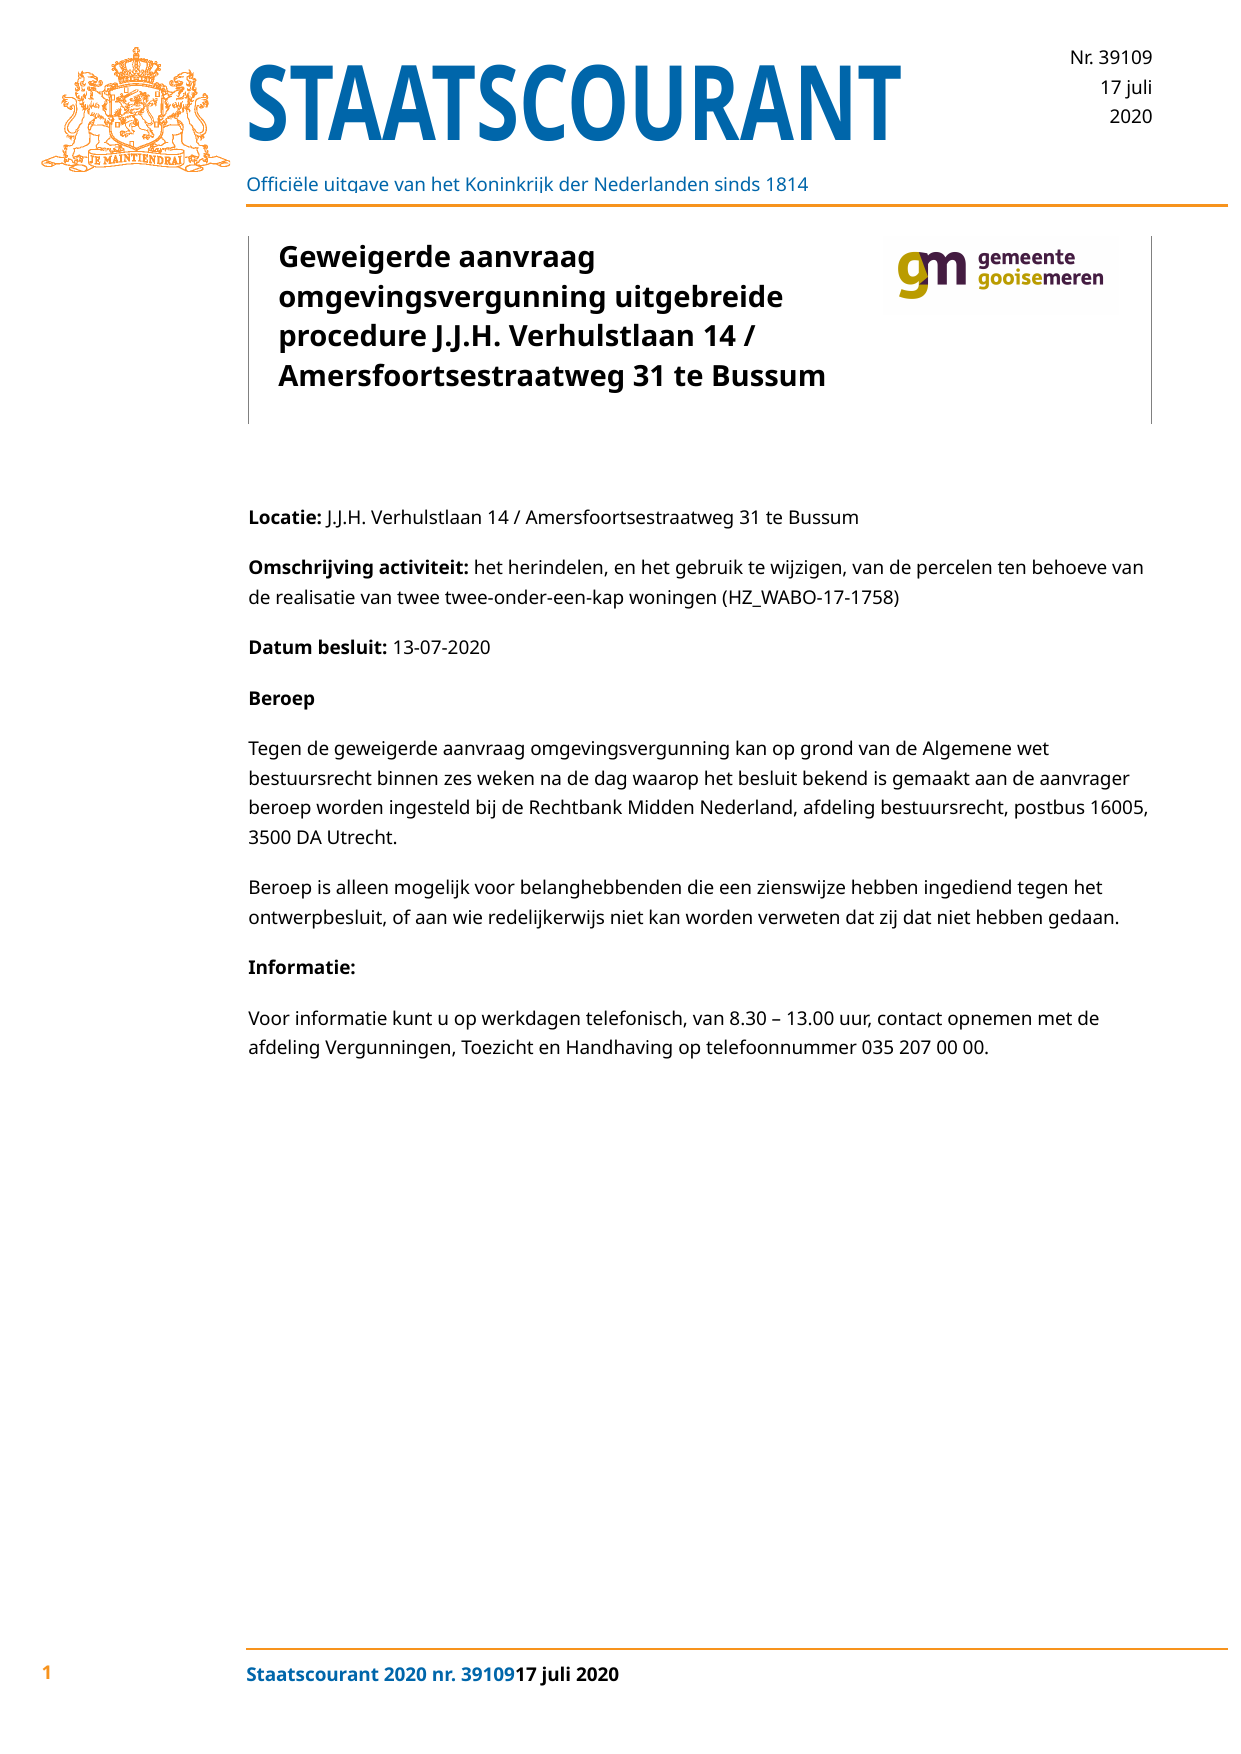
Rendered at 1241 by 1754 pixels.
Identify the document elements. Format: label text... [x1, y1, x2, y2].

text Beroep [248, 685, 1152, 711]
text Informatie: [248, 954, 1152, 980]
text Datum besluit: 13-07-2020 [248, 634, 1152, 660]
text Tegen de geweigerde aanvraag omgevingsvergunning kan op grond van de Algemene wet bestuursrecht binnen zes weken na de dag waarop het besluit bekend is gemaakt aan de aanvrager beroep worden ingesteld bij de Rechtbank Midden Nederland, afdeling bestuursrecht, postbus 16005, 3500 DA Utrecht. [248, 735, 1152, 850]
table_header Geweigerde aanvraag omgevingsvergunning uitgebreide procedure J.J.H. Verhulstlaan 14 / Amersfoortsestraatweg 31 te Bussum [249, 236, 850, 424]
text Locatie: J.J.H. Verhulstlaan 14 / Amersfoortsestraatweg 31 te Bussum [248, 504, 1152, 530]
text Omschrijving activiteit: het herindelen, en het gebruik te wijzigen, van de percelen ten behoeve van de realisatie van twee twee-onder-een-kap woningen (HZ_WABO-17-1758) [248, 554, 1152, 610]
text Voor informatie kunt u op werkdagen telefonisch, van 8.30 – 13.00 uur, contact opnemen met de afdeling Vergunningen, Toezicht en Handhaving op telefoonnummer 035 207 00 00. [248, 1005, 1152, 1060]
text Beroep is alleen mogelijk voor belanghebbenden die een zienswijze hebben ingediend tegen het ontwerpbesluit, of aan wie redelijkerwijs niet kan worden verweten dat zij dat niet hebben gedaan. [248, 874, 1152, 930]
picture [882, 236, 1119, 315]
table_header [850, 236, 1151, 424]
picture [41, 47, 231, 172]
